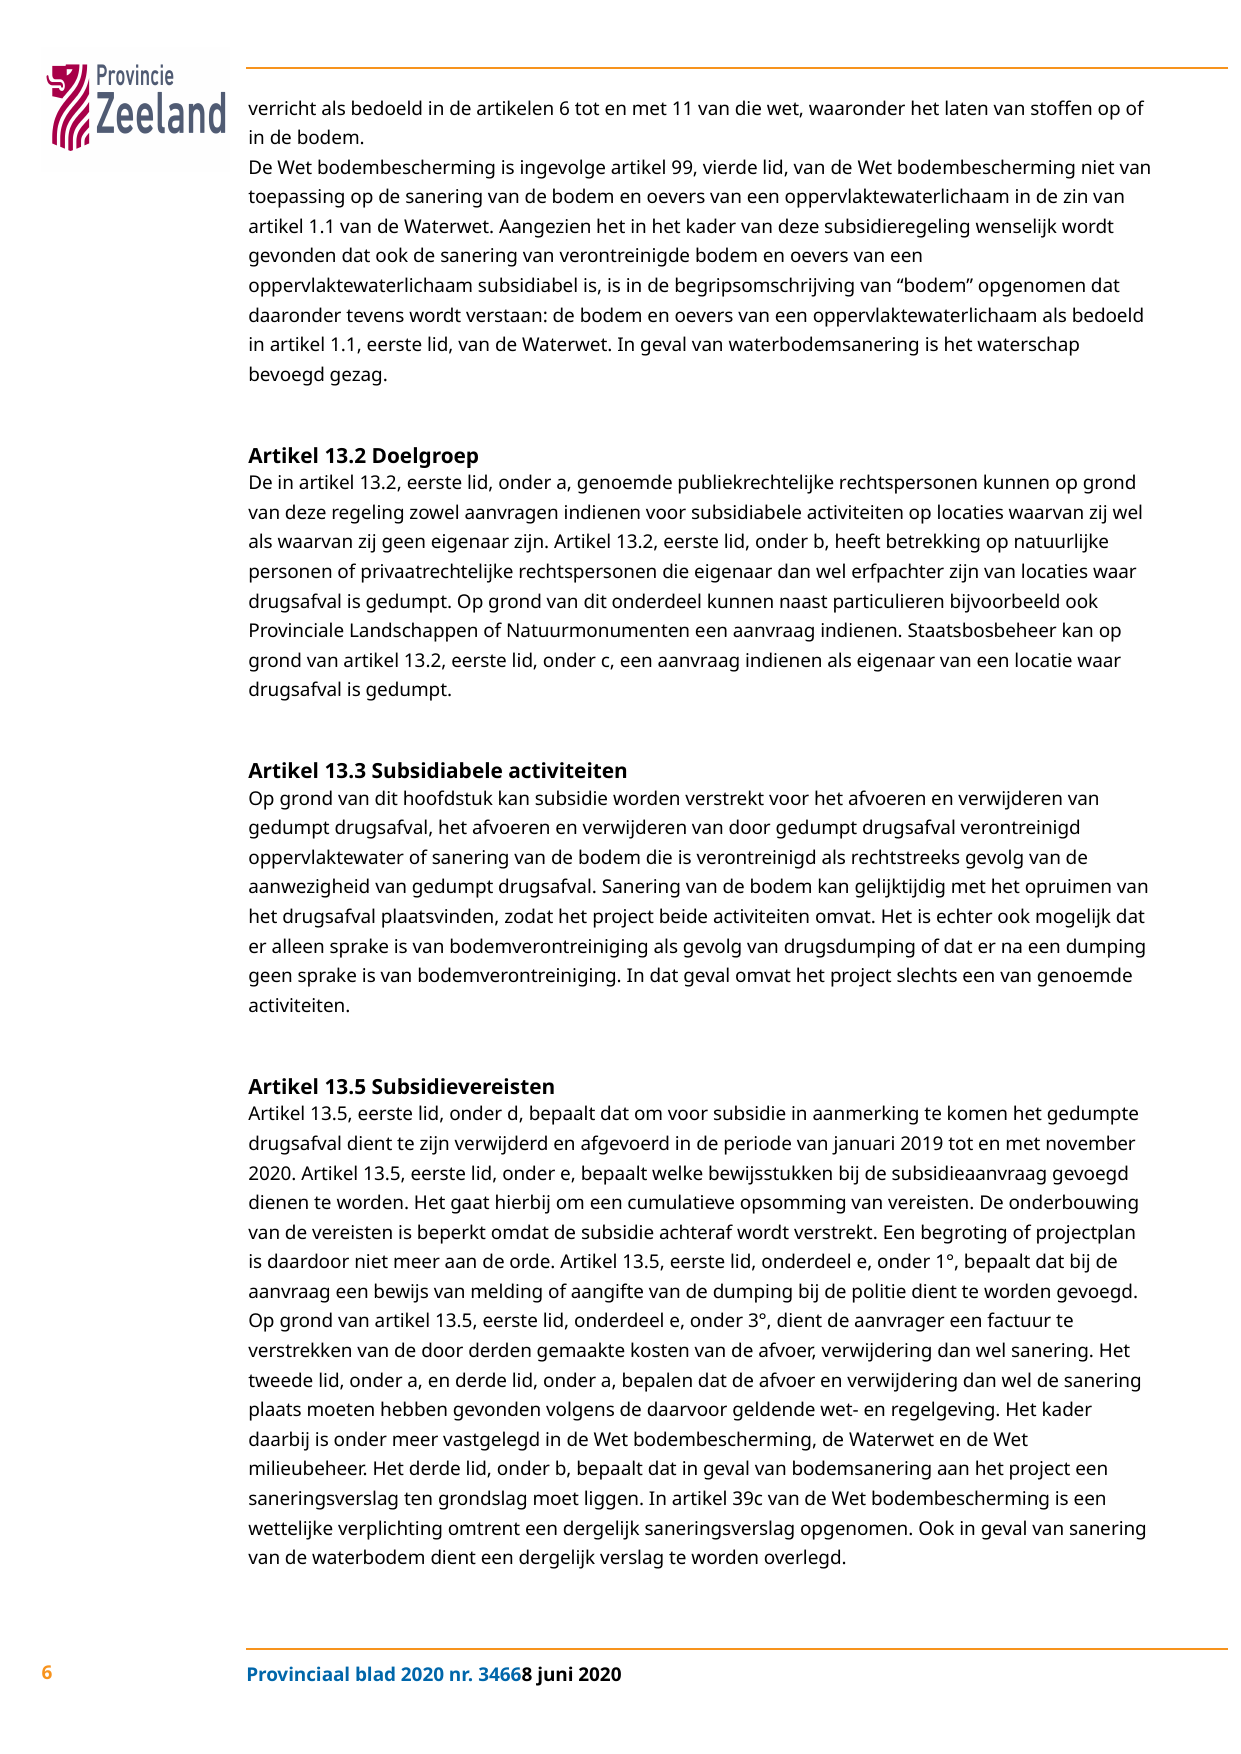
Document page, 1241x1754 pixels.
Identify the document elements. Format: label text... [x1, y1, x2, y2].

picture [41, 47, 231, 172]
text De in artikel 13.2, eerste lid, onder a, genoemde publiekrechtelijke rechtspersonen kunnen op grond van deze regeling zowel aanvragen indienen voor subsidiabele activiteiten op locaties waarvan zij wel als waarvan zij geen eigenaar zijn. Artikel 13.2, eerste lid, onder b, heeft betrekking op natuurlijke personen of privaatrechtelijke rechtspersonen die eigenaar dan wel erfpachter zijn van locaties waar drugsafval is gedumpt. Op grond van dit onderdeel kunnen naast particulieren bijvoorbeeld ook Provinciale Landschappen of Natuurmonumenten een aanvraag indienen. Staatsbosbeheer kan op grond van artikel 13.2, eerste lid, onder c, een aanvraag indienen als eigenaar van een locatie waar drugsafval is gedumpt. [248, 469, 1152, 702]
text Artikel 13.3 Subsidiabele activiteiten [248, 757, 1152, 785]
text Artikel 13.5 Subsidievereisten [248, 1072, 1152, 1101]
text Artikel 13.2 Doelgroep [248, 441, 1152, 469]
text De Wet bodembescherming is ingevolge artikel 99, vierde lid, van de Wet bodembescherming niet van toepassing op de sanering van de bodem en oevers van een oppervlaktewaterlichaam in de zin van artikel 1.1 van de Waterwet. Aangezien het in het kader van deze subsidieregeling wenselijk wordt gevonden dat ook de sanering van verontreinigde bodem en oevers van een oppervlaktewaterlichaam subsidiabel is, is in de begripsomschrijving van “bodem” opgenomen dat daaronder tevens wordt verstaan: de bodem en oevers van een oppervlaktewaterlichaam als bedoeld in artikel 1.1, eerste lid, van de Waterwet. In geval van waterbodemsanering is het waterschap bevoegd gezag. [248, 154, 1152, 387]
text Op grond van dit hoofdstuk kan subsidie worden verstrekt voor het afvoeren en verwijderen van gedumpt drugsafval, het afvoeren en verwijderen van door gedumpt drugsafval verontreinigd oppervlaktewater of sanering van de bodem die is verontreinigd als rechtstreeks gevolg van de aanwezigheid van gedumpt drugsafval. Sanering van de bodem kan gelijktijdig met het opruimen van het drugsafval plaatsvinden, zodat het project beide activiteiten omvat. Het is echter ook mogelijk dat er alleen sprake is van bodemverontreiniging als gevolg van drugsdumping of dat er na een dumping geen sprake is van bodemverontreiniging. In dat geval omvat het project slechts een van genoemde activiteiten. [248, 785, 1152, 1018]
text Artikel 13.5, eerste lid, onder d, bepaalt dat om voor subsidie in aanmerking te komen het gedumpte drugsafval dient te zijn verwijderd en afgevoerd in de periode van januari 2019 tot en met november 2020. Artikel 13.5, eerste lid, onder e, bepaalt welke bewijsstukken bij de subsidieaanvraag gevoegd dienen te worden. Het gaat hierbij om een cumulatieve opsomming van vereisten. De onderbouwing van de vereisten is beperkt omdat de subsidie achteraf wordt verstrekt. Een begroting of projectplan is daardoor niet meer aan de orde. Artikel 13.5, eerste lid, onderdeel e, onder 1°, bepaalt dat bij de aanvraag een bewijs van melding of aangifte van de dumping bij de politie dient te worden gevoegd. Op grond van artikel 13.5, eerste lid, onderdeel e, onder 3°, dient de aanvrager een factuur te verstrekken van de door derden gemaakte kosten van de afvoer, verwijdering dan wel sanering. Het tweede lid, onder a, en derde lid, onder a, bepalen dat de afvoer en verwijdering dan wel de sanering plaats moeten hebben gevonden volgens de daarvoor geldende wet- en regelgeving. Het kader daarbij is onder meer vastgelegd in de Wet bodembescherming, de Waterwet en de Wet milieubeheer. Het derde lid, onder b, bepaalt dat in geval van bodemsanering aan het project een saneringsverslag ten grondslag moet liggen. In artikel 39c van de Wet bodembescherming is een wettelijke verplichting omtrent een dergelijk saneringsverslag opgenomen. Ook in geval van sanering van de waterbodem dient een dergelijk verslag te worden overlegd. [248, 1101, 1152, 1570]
text verricht als bedoeld in de artikelen 6 tot en met 11 van die wet, waaronder het laten van stoffen op of in de bodem. [248, 95, 1152, 150]
